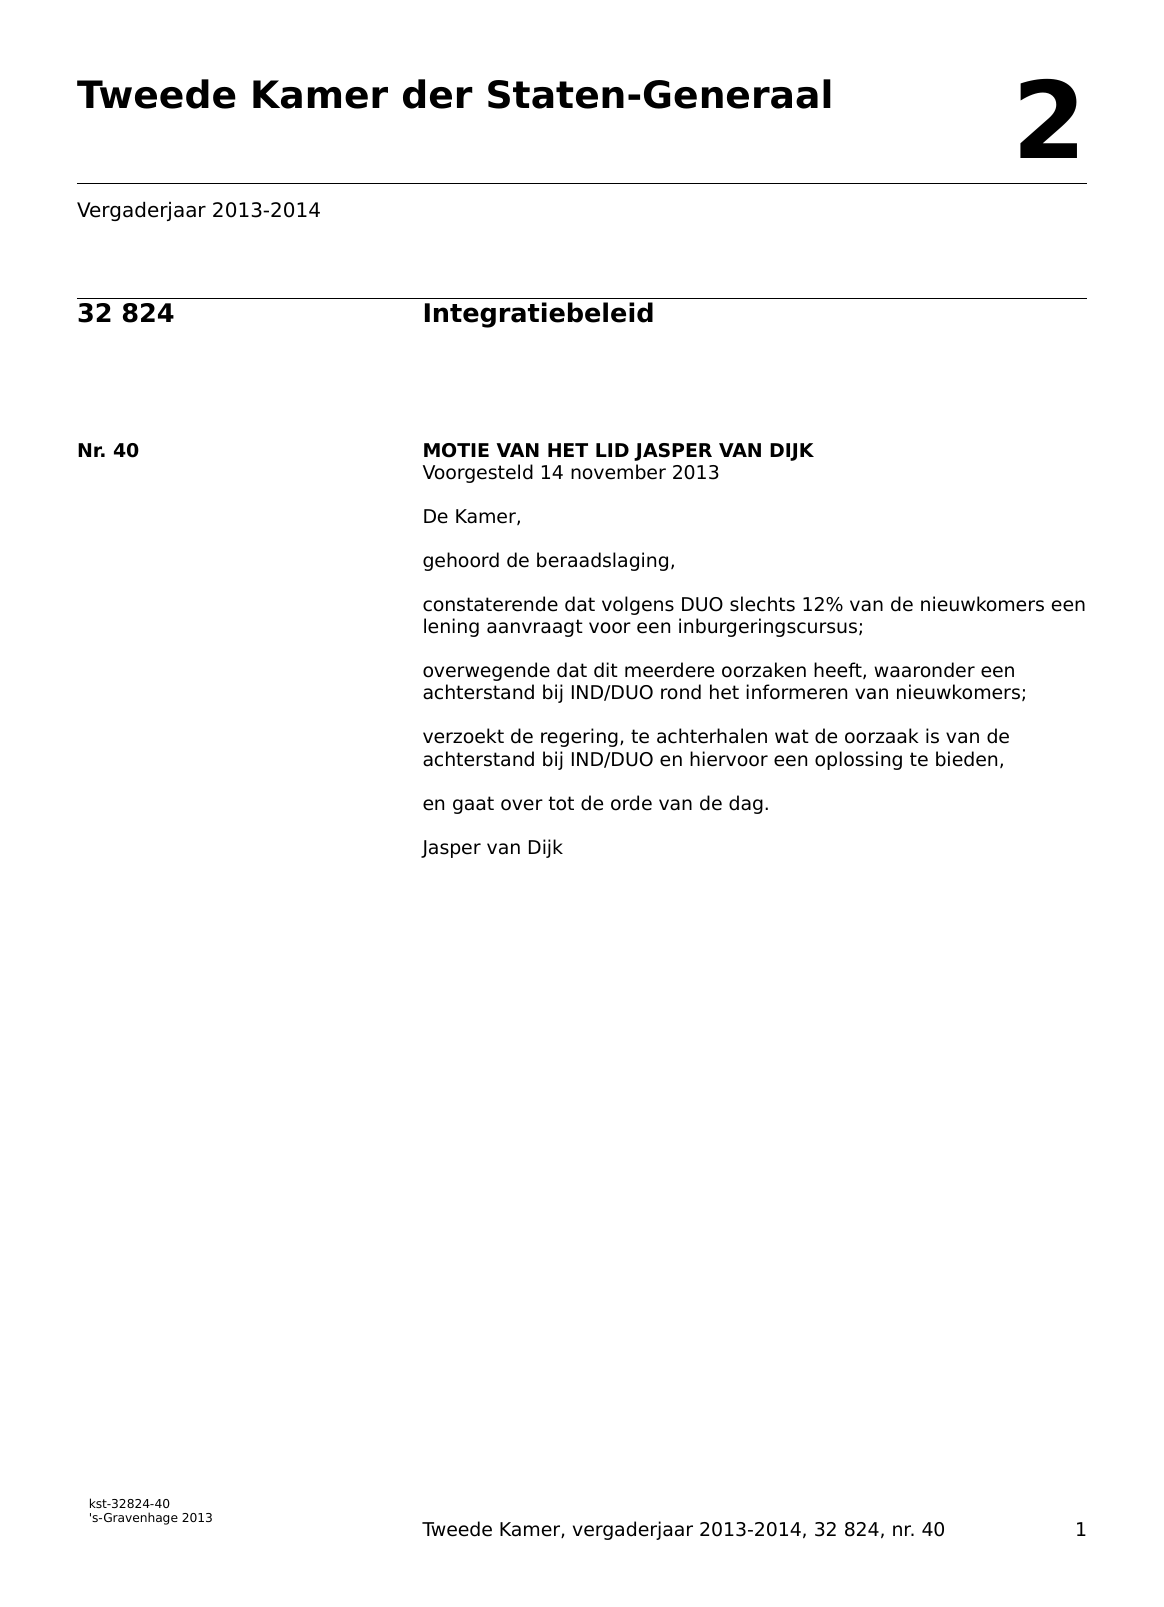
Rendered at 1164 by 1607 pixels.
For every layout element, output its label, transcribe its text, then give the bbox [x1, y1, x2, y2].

text De Kamer, [422, 506, 1087, 528]
text gehoord de beraadslaging, [422, 550, 1087, 572]
table_header 2 [886, 59, 1087, 183]
text overwegende dat dit meerdere oorzaken heeft, waaronder een achterstand bij IND/DUO rond het informeren van nieuwkomers; [422, 660, 1087, 704]
text Voorgesteld 14 november 2013 [422, 462, 1087, 484]
subtitle Nr. 40 MOTIE VAN HET LID JASPER VAN DIJK [77, 440, 1087, 462]
text constaterende dat volgens DUO slechts 12% van de nieuwkomers een lening aanvraagt voor een inburgeringscursus; [422, 594, 1087, 638]
table_header Tweede Kamer der Staten-Generaal [77, 59, 886, 183]
text en gaat over tot de orde van de dag. [422, 793, 1087, 814]
text 's-Gravenhage 2013 [88, 1511, 323, 1525]
text Jasper van Dijk [422, 837, 1087, 859]
text verzoekt de regering, te achterhalen wat de oorzaak is van de achterstand bij IND/DUO en hiervoor een oplossing te bieden, [422, 726, 1087, 770]
text kst-32824-40 [88, 1497, 323, 1511]
table_cell Vergaderjaar 2013-2014 [77, 184, 1087, 298]
subtitle 32 824 Integratiebeleid [77, 299, 1087, 329]
